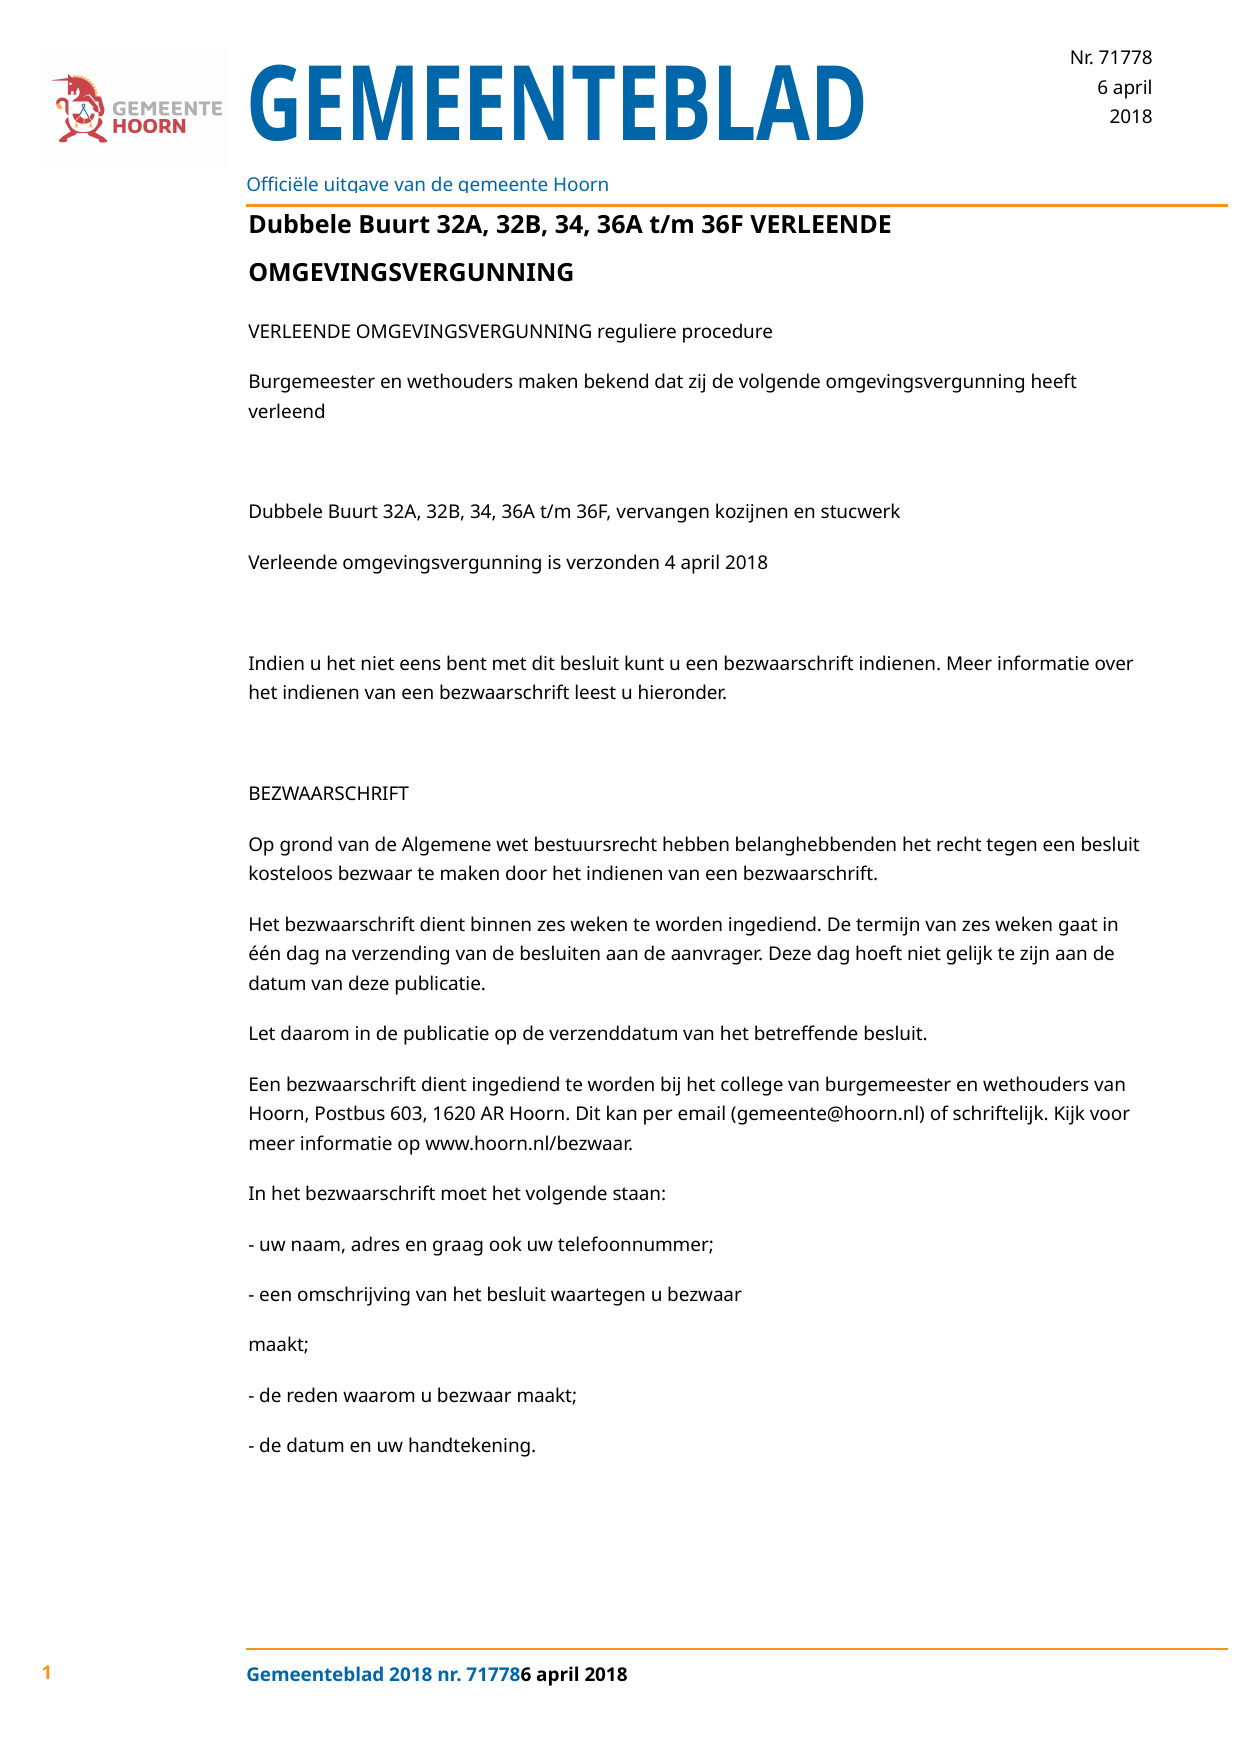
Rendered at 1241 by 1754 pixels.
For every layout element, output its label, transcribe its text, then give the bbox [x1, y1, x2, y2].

text Een bezwaarschrift dient ingediend te worden bij het college van burgemeester en wethouders van Hoorn, Postbus 603, 1620 AR Hoorn. Dit kan per email (gemeente@hoorn.nl) of schriftelijk. Kijk voor meer informatie op www.hoorn.nl/bezwaar. [248, 1071, 1152, 1156]
text In het bezwaarschrift moet het volgende staan: [248, 1180, 1152, 1206]
text Op grond van de Algemene wet bestuursrecht hebben belanghebbenden het recht tegen een besluit kosteloos bezwaar te maken door het indienen van een bezwaarschrift. [248, 831, 1152, 886]
text Het bezwaarschrift dient binnen zes weken te worden ingediend. De termijn van zes weken gaat in één dag na verzending van de besluiten aan de aanvrager. Deze dag hoeft niet gelijk te zijn aan de datum van deze publicatie. [248, 911, 1152, 996]
text Burgemeester en wethouders maken bekend dat zij de volgende omgevingsvergunning heeft verleend [248, 368, 1152, 424]
text Verleende omgevingsvergunning is verzonden 4 april 2018 [248, 549, 1152, 575]
text VERLEENDE OMGEVINGSVERGUNNING reguliere procedure [248, 318, 1152, 344]
text - uw naam, adres en graag ook uw telefoonnummer; [248, 1231, 1152, 1257]
text Dubbele Buurt 32A, 32B, 34, 36A t/m 36F VERLEENDE OMGEVINGSVERGUNNING [248, 207, 1152, 288]
text BEZWAARSCHRIFT [248, 780, 1152, 806]
text Indien u het niet eens bent met dit besluit kunt u een bezwaarschrift indienen. Meer informatie over het indienen van een bezwaarschrift leest u hieronder. [248, 650, 1152, 705]
picture [41, 47, 231, 172]
text Dubbele Buurt 32A, 32B, 34, 36A t/m 36F, vervangen kozijnen en stucwerk [248, 499, 1152, 524]
text maakt; [248, 1332, 1152, 1357]
text - de datum en uw handtekening. [248, 1432, 1152, 1458]
text - een omschrijving van het besluit waartegen u bezwaar [248, 1281, 1152, 1307]
text Let daarom in de publicatie op de verzenddatum van het betreffende besluit. [248, 1020, 1152, 1046]
text - de reden waarom u bezwaar maakt; [248, 1382, 1152, 1408]
